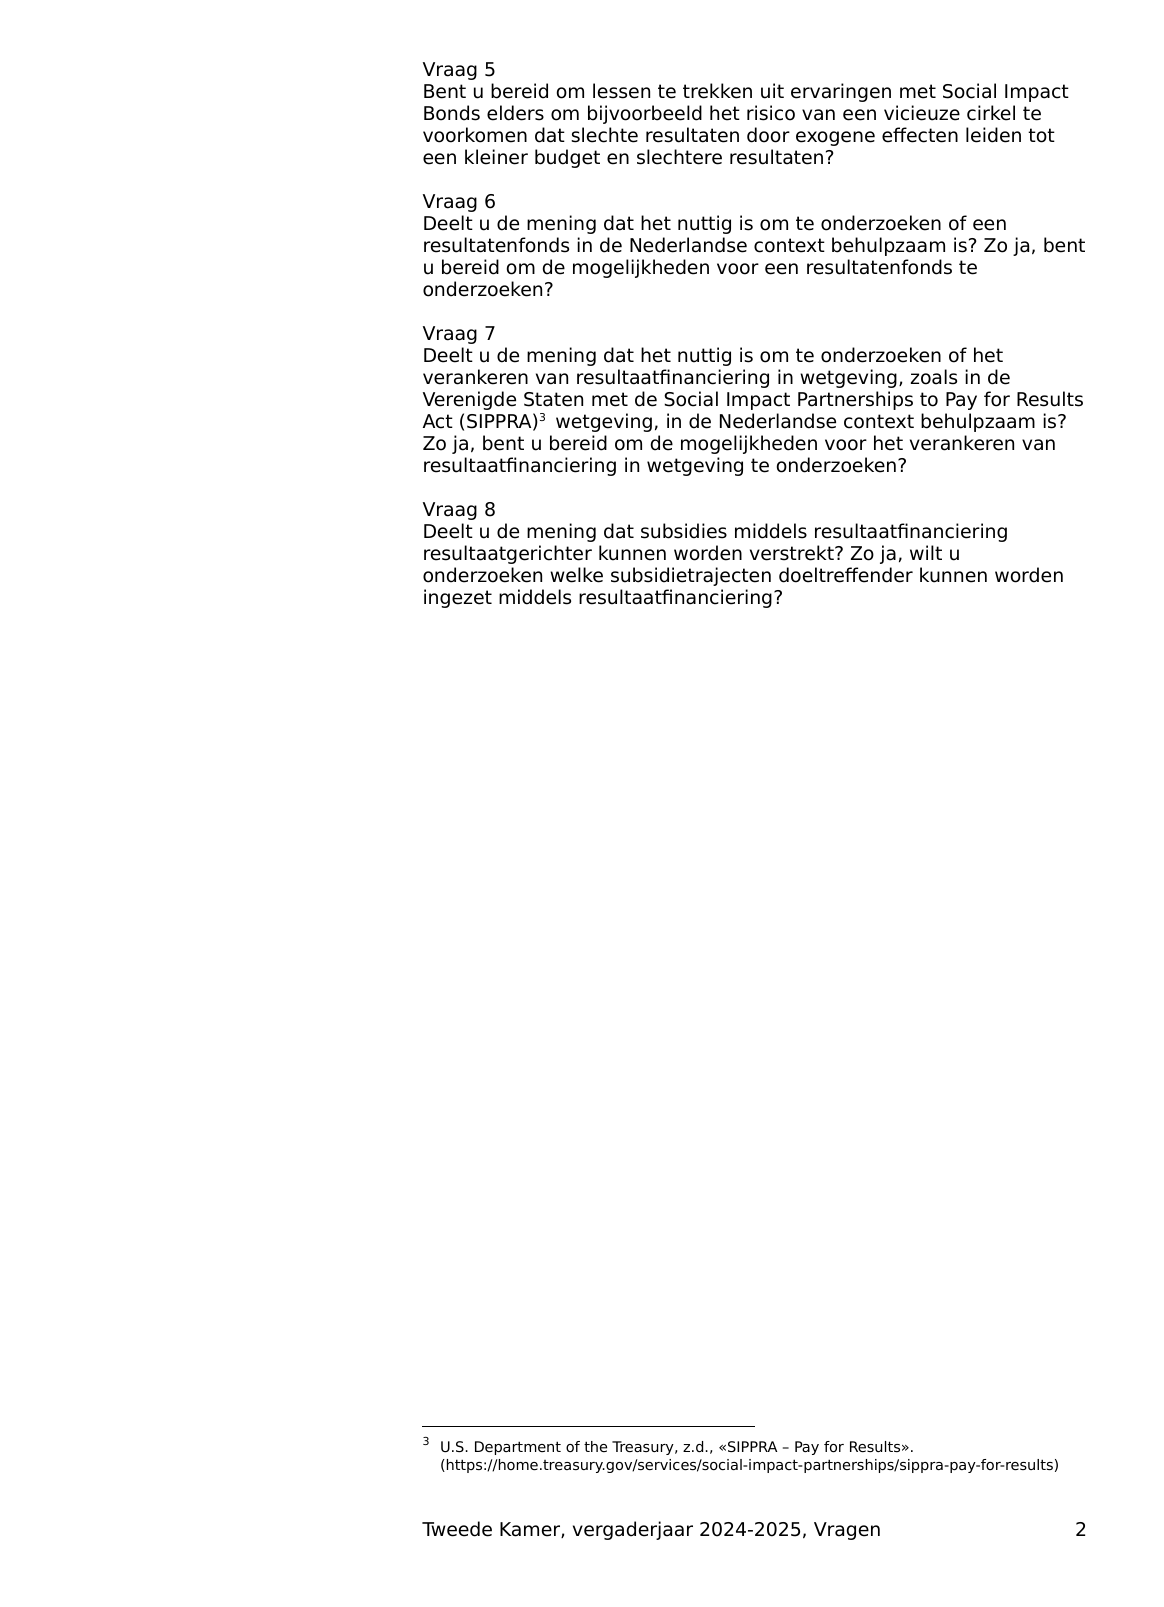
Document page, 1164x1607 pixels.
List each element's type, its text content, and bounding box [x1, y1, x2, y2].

text Deelt u de mening dat subsidies middels resultaatfinanciering resultaatgerichter kunnen worden verstrekt? Zo ja, wilt u onderzoeken welke subsidietrajecten doeltreffender kunnen worden ingezet middels resultaatfinanciering? [422, 521, 1087, 609]
text Vraag 7 [422, 323, 1087, 345]
text Vraag 8 [422, 499, 1087, 521]
text Vraag 5 [422, 59, 1087, 81]
text Vraag 6 [422, 191, 1087, 213]
text U.S. Department of the Treasury, z.d., «SIPPRA – Pay for Results». (https://home.treasury.gov/services/social-impact-partnerships/sippra-pay-for-results) [422, 1435, 1087, 1474]
text Deelt u de mening dat het nuttig is om te onderzoeken of het verankeren van resultaatfinanciering in wetgeving, zoals in de Verenigde Staten met de Social Impact Partnerships to Pay for Results Act (SIPPRA) wetgeving, in de Nederlandse context behulpzaam is? Zo ja, bent u bereid om de mogelijkheden voor het verankeren van resultaatfinanciering in wetgeving te onderzoeken? [422, 345, 1087, 477]
text Bent u bereid om lessen te trekken uit ervaringen met Social Impact Bonds elders om bijvoorbeeld het risico van een vicieuze cirkel te voorkomen dat slechte resultaten door exogene effecten leiden tot een kleiner budget en slechtere resultaten? [422, 81, 1087, 169]
text Deelt u de mening dat het nuttig is om te onderzoeken of een resultatenfonds in de Nederlandse context behulpzaam is? Zo ja, bent u bereid om de mogelijkheden voor een resultatenfonds te onderzoeken? [422, 213, 1087, 301]
